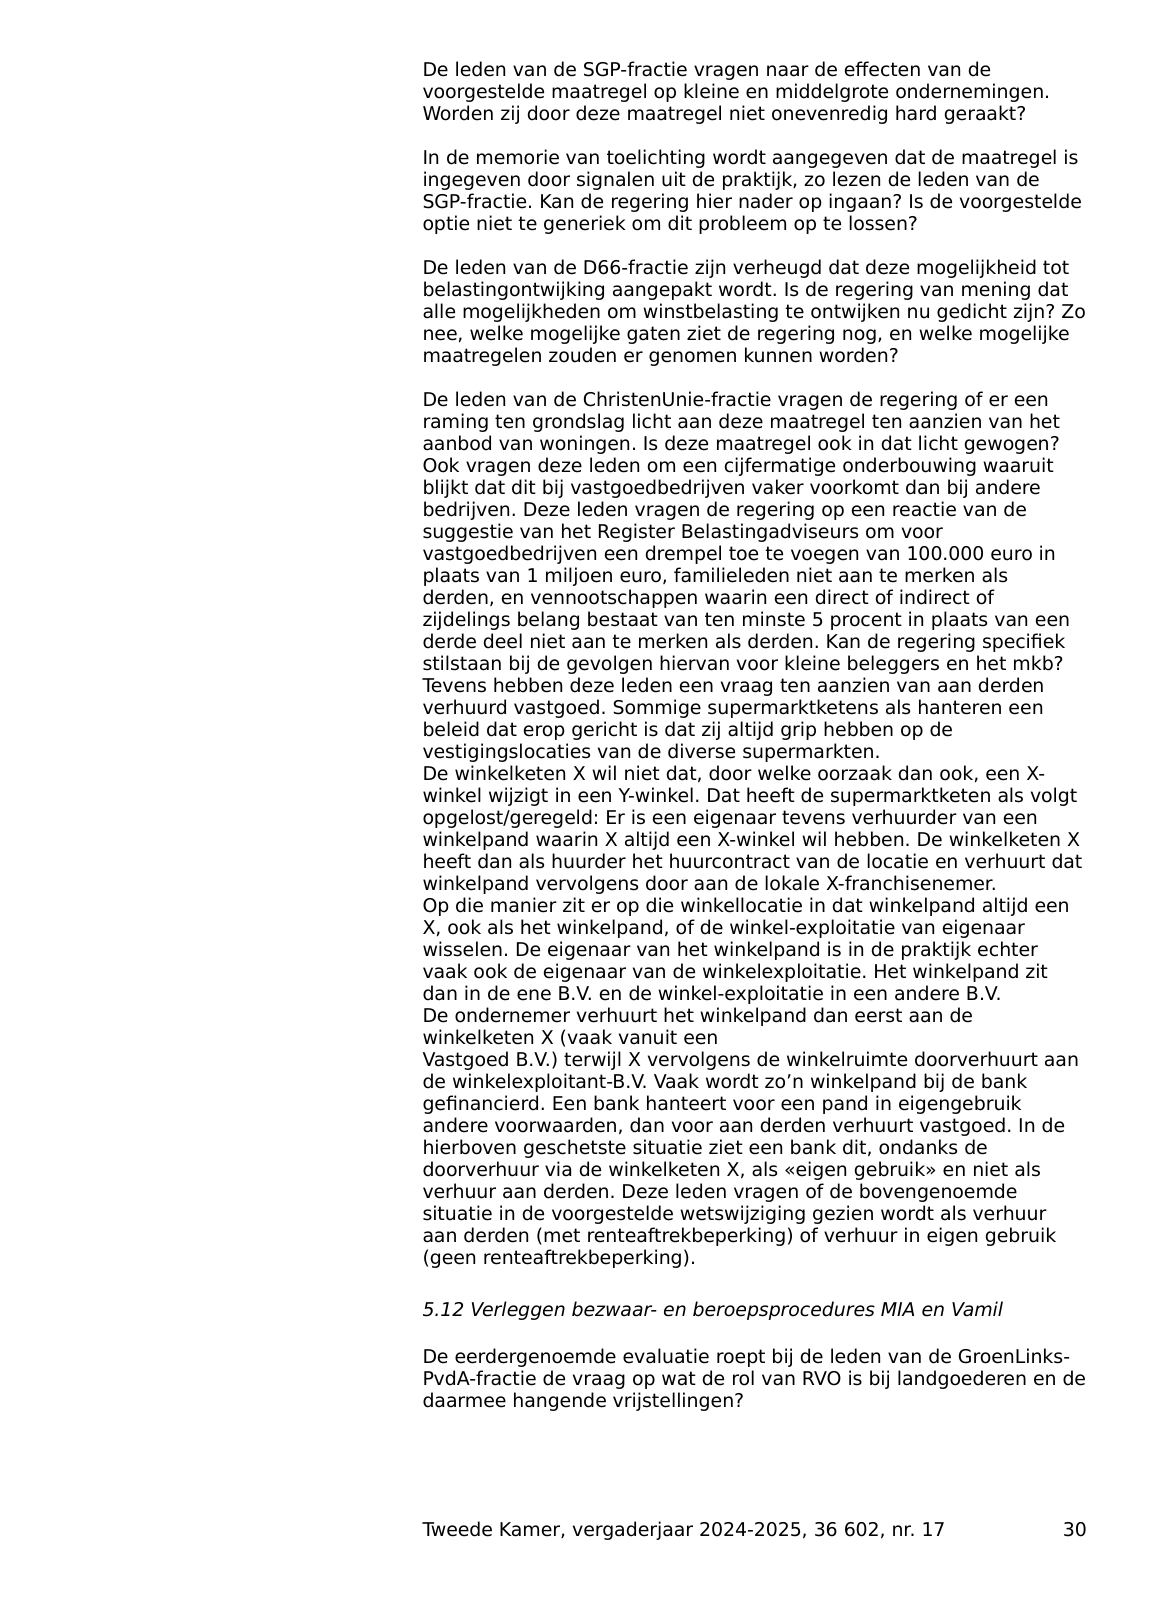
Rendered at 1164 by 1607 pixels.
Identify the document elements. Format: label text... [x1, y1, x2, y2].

text De winkelketen X wil niet dat, door welke oorzaak dan ook, een X-winkel wijzigt in een Y-winkel. Dat heeft de supermarktketen als volgt opgelost/geregeld: Er is een eigenaar tevens verhuurder van een winkelpand waarin X altijd een X-winkel wil hebben. De winkelketen X heeft dan als huurder het huurcontract van de locatie en verhuurt dat [422, 763, 1087, 873]
text De leden van de D66-fractie zijn verheugd dat deze mogelijkheid tot belastingontwijking aangepakt wordt. Is de regering van mening dat alle mogelijkheden om winstbelasting te ontwijken nu gedicht zijn? Zo nee, welke mogelijke gaten ziet de regering nog, en welke mogelijke maatregelen zouden er genomen kunnen worden? [422, 257, 1087, 367]
text De leden van de ChristenUnie-fractie vragen de regering of er een raming ten grondslag licht aan deze maatregel ten aanzien van het aanbod van woningen. Is deze maatregel ook in dat licht gewogen? Ook vragen deze leden om een cijfermatige onderbouwing waaruit blijkt dat dit bij vastgoedbedrijven vaker voorkomt dan bij andere bedrijven. Deze leden vragen de regering op een reactie van de suggestie van het Register Belastingadviseurs om voor vastgoedbedrijven een drempel toe te voegen van 100.000 euro in plaats van 1 miljoen euro, familieleden niet aan te merken als derden, en vennootschappen waarin een direct of indirect of zijdelings belang bestaat van ten minste 5 procent in plaats van een derde deel niet aan te merken als derden. Kan de regering specifiek stilstaan bij de gevolgen hiervan voor kleine beleggers en het mkb? [422, 389, 1087, 675]
text Op die manier zit er op die winkellocatie in dat winkelpand altijd een X, ook als het winkelpand, of de winkel-exploitatie van eigenaar wisselen. De eigenaar van het winkelpand is in de praktijk echter vaak ook de eigenaar van de winkelexploitatie. Het winkelpand zit dan in de ene B.V. en de winkel-exploitatie in een andere B.V. [422, 895, 1087, 1005]
text De leden van de SGP-fractie vragen naar de effecten van de voorgestelde maatregel op kleine en middelgrote ondernemingen. Worden zij door deze maatregel niet onevenredig hard geraakt? [422, 59, 1087, 125]
text winkelpand vervolgens door aan de lokale X-franchisenemer. [422, 873, 1087, 895]
subtitle 5.12 Verleggen bezwaar- en beroepsprocedures MIA en Vamil [422, 1298, 1087, 1321]
text In de memorie van toelichting wordt aangegeven dat de maatregel is ingegeven door signalen uit de praktijk, zo lezen de leden van de SGP-fractie. Kan de regering hier nader op ingaan? Is de voorgestelde optie niet te generiek om dit probleem op te lossen? [422, 147, 1087, 235]
text Vastgoed B.V.) terwijl X vervolgens de winkelruimte doorverhuurt aan de winkelexploitant-B.V. Vaak wordt zo’n winkelpand bij de bank gefinancierd. Een bank hanteert voor een pand in eigengebruik andere voorwaarden, dan voor aan derden verhuurt vastgoed. In de hierboven geschetste situatie ziet een bank dit, ondanks de doorverhuur via de winkelketen X, als «eigen gebruik» en niet als verhuur aan derden. Deze leden vragen of de bovengenoemde situatie in de voorgestelde wetswijziging gezien wordt als verhuur aan derden (met renteaftrekbeperking) of verhuur in eigen gebruik (geen renteaftrekbeperking). [422, 1049, 1087, 1268]
text De eerdergenoemde evaluatie roept bij de leden van de GroenLinks-PvdA-fractie de vraag op wat de rol van RVO is bij landgoederen en de daarmee hangende vrijstellingen? [422, 1346, 1087, 1411]
text De ondernemer verhuurt het winkelpand dan eerst aan de winkelketen X (vaak vanuit een [422, 1005, 1087, 1049]
text Tevens hebben deze leden een vraag ten aanzien van aan derden verhuurd vastgoed. Sommige supermarktketens als hanteren een beleid dat erop gericht is dat zij altijd grip hebben op de vestigingslocaties van de diverse supermarkten. [422, 675, 1087, 763]
